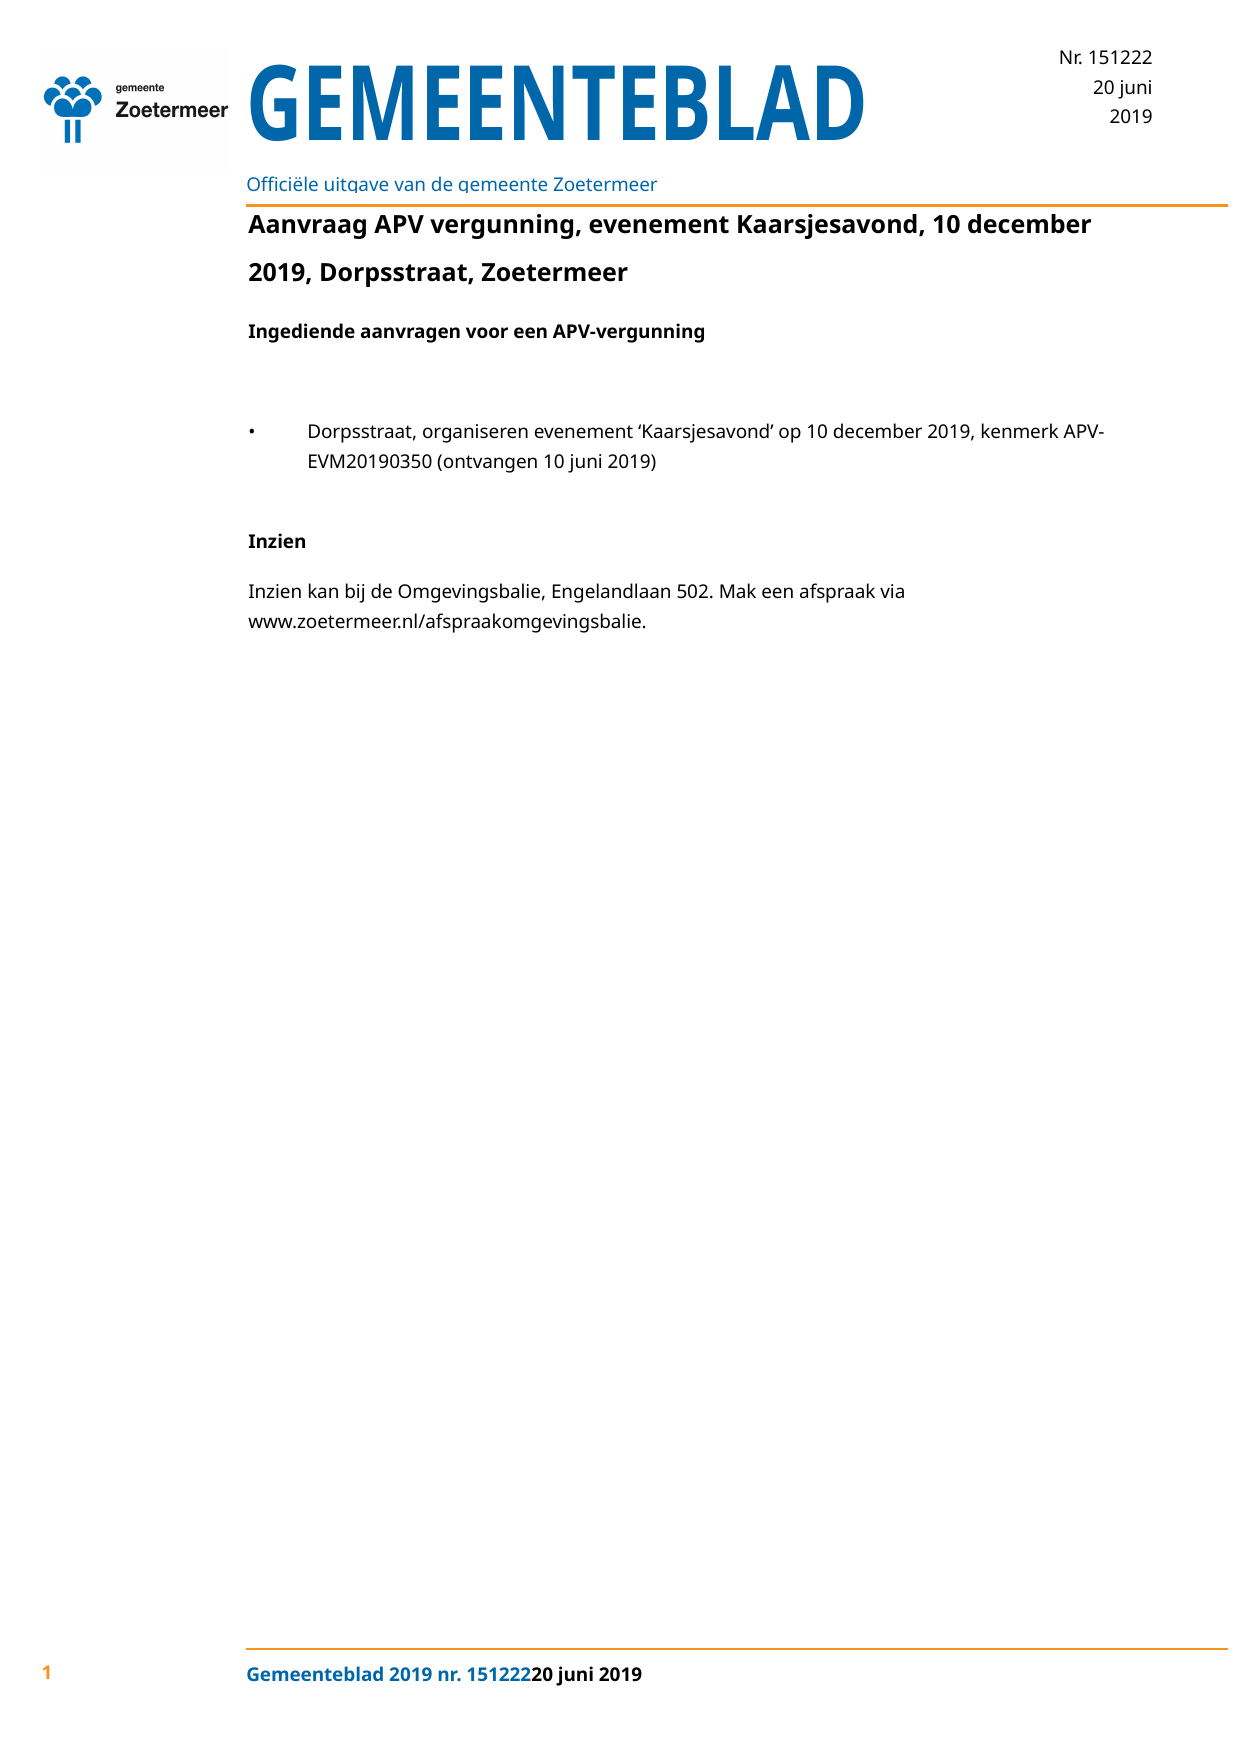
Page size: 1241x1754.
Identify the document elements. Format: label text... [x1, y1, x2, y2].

text Aanvraag APV vergunning, evenement Kaarsjesavond, 10 december 2019, Dorpsstraat, Zoetermeer [248, 207, 1152, 288]
list Dorpsstraat, organiseren evenement ‘Kaarsjesavond’ op 10 december 2019, kenmerk APV-EVM20190350 (ontvangen 10 juni 2019) [248, 419, 1152, 474]
picture [41, 47, 231, 172]
text Ingediende aanvragen voor een APV-vergunning [248, 318, 1152, 344]
text Inzien kan bij de Omgevingsbalie, Engelandlaan 502. Mak een afspraak via www.zoetermeer.nl/afspraakomgevingsbalie. [248, 579, 1152, 634]
text Inzien [248, 528, 1152, 554]
